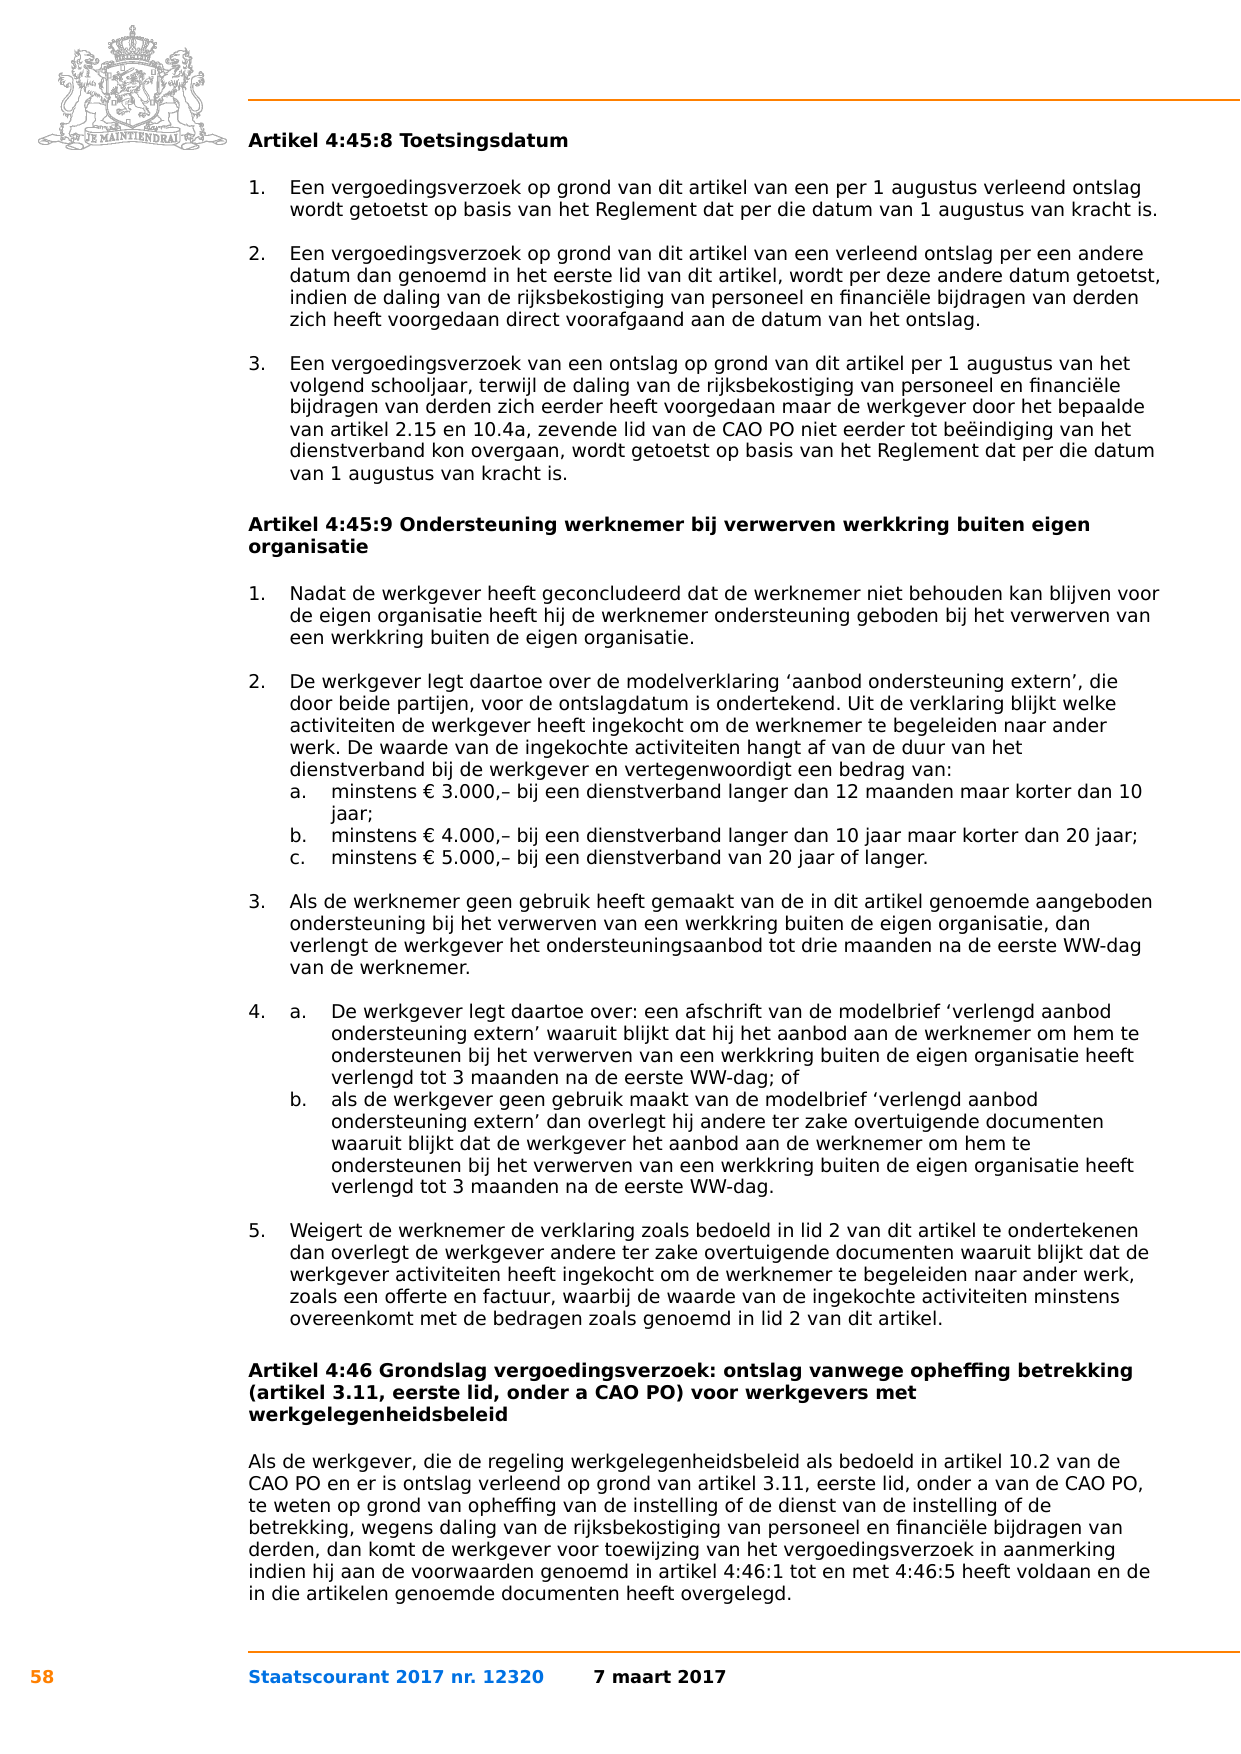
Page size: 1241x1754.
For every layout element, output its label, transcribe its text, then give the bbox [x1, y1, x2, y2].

subtitle Artikel 4:46 Grondslag vergoedingsverzoek: ontslag vanwege opheffing betrekking (artikel 3.11, eerste lid, onder a CAO PO) voor werkgevers met werkgelegenheidsbeleid [248, 1360, 1163, 1426]
subtitle Artikel 4:45:8 Toetsingsdatum [248, 130, 1163, 152]
text 1. Een vergoedingsverzoek op grond van dit artikel van een per 1 augustus verleend ontslag wordt getoetst op basis van het Reglement dat per die datum van 1 augustus van kracht is. [248, 177, 1163, 221]
subtitle Artikel 4:45:9 Ondersteuning werknemer bij verwerven werkkring buiten eigen organisatie [248, 514, 1163, 558]
text b. minstens € 4.000,– bij een dienstverband langer dan 10 jaar maar korter dan 20 jaar; [289, 825, 1163, 847]
text Als de werkgever, die de regeling werkgelegenheidsbeleid als bedoeld in artikel 10.2 van de CAO PO en er is ontslag verleend op grond van artikel 3.11, eerste lid, onder a van de CAO PO, te weten op grond van opheffing van de instelling of de dienst van de instelling of de betrekking, wegens daling van de rijksbekostiging van personeel en financiële bijdragen van derden, dan komt de werkgever voor toewijzing van het vergoedingsverzoek in aanmerking indien hij aan de voorwaarden genoemd in artikel 4:46:1 tot en met 4:46:5 heeft voldaan en de in die artikelen genoemde documenten heeft overgelegd. [248, 1451, 1163, 1605]
text 2. Een vergoedingsverzoek op grond van dit artikel van een verleend ontslag per een andere datum dan genoemd in het eerste lid van dit artikel, wordt per deze andere datum getoetst, indien de daling van de rijksbekostiging van personeel en financiële bijdragen van derden zich heeft voorgedaan direct voorafgaand aan de datum van het ontslag. [248, 243, 1163, 331]
text b. als de werkgever geen gebruik maakt van de modelbrief ‘verlengd aanbod ondersteuning extern’ dan overlegt hij andere ter zake overtuigende documenten waaruit blijkt dat de werkgever het aanbod aan de werknemer om hem te ondersteunen bij het verwerven van een werkkring buiten de eigen organisatie heeft verlengd tot 3 maanden na de eerste WW-dag. [289, 1088, 1163, 1198]
text 3. Een vergoedingsverzoek van een ontslag op grond van dit artikel per 1 augustus van het volgend schooljaar, terwijl de daling van de rijksbekostiging van personeel en financiële bijdragen van derden zich eerder heeft voorgedaan maar de werkgever door het bepaalde van artikel 2.15 en 10.4a, zevende lid van de CAO PO niet eerder tot beëindiging van het dienstverband kon overgaan, wordt getoetst op basis van het Reglement dat per die datum van 1 augustus van kracht is. [248, 352, 1163, 484]
text 3. Als de werknemer geen gebruik heeft gemaakt van de in dit artikel genoemde aangeboden ondersteuning bij het verwerven van een werkkring buiten de eigen organisatie, dan verlengt de werkgever het ondersteuningsaanbod tot drie maanden na de eerste WW-dag van de werknemer. [248, 891, 1163, 979]
picture [38, 25, 227, 150]
text a. minstens € 3.000,– bij een dienstverband langer dan 12 maanden maar korter dan 10 jaar; [289, 781, 1163, 825]
text 5. Weigert de werknemer de verklaring zoals bedoeld in lid 2 van dit artikel te ondertekenen dan overlegt de werkgever andere ter zake overtuigende documenten waaruit blijkt dat de werkgever activiteiten heeft ingekocht om de werknemer te begeleiden naar ander werk, zoals een offerte en factuur, waarbij de waarde van de ingekochte activiteiten minstens overeenkomt met de bedragen zoals genoemd in lid 2 van dit artikel. [248, 1220, 1163, 1330]
text 1. Nadat de werkgever heeft geconcludeerd dat de werknemer niet behouden kan blijven voor de eigen organisatie heeft hij de werknemer ondersteuning geboden bij het verwerven van een werkkring buiten de eigen organisatie. [248, 583, 1163, 649]
text 4. a. De werkgever legt daartoe over: een afschrift van de modelbrief ‘verlengd aanbod ondersteuning extern’ waaruit blijkt dat hij het aanbod aan de werknemer om hem te ondersteunen bij het verwerven van een werkkring buiten de eigen organisatie heeft verlengd tot 3 maanden na de eerste WW-dag; of [248, 1001, 1163, 1088]
text c. minstens € 5.000,– bij een dienstverband van 20 jaar of langer. [289, 847, 1163, 869]
text 2. De werkgever legt daartoe over de modelverklaring ‘aanbod ondersteuning extern’, die door beide partijen, voor de ontslagdatum is ondertekend. Uit de verklaring blijkt welke activiteiten de werkgever heeft ingekocht om de werknemer te begeleiden naar ander werk. De waarde van de ingekochte activiteiten hangt af van de duur van het dienstverband bij de werkgever en vertegenwoordigt een bedrag van: [248, 671, 1163, 781]
